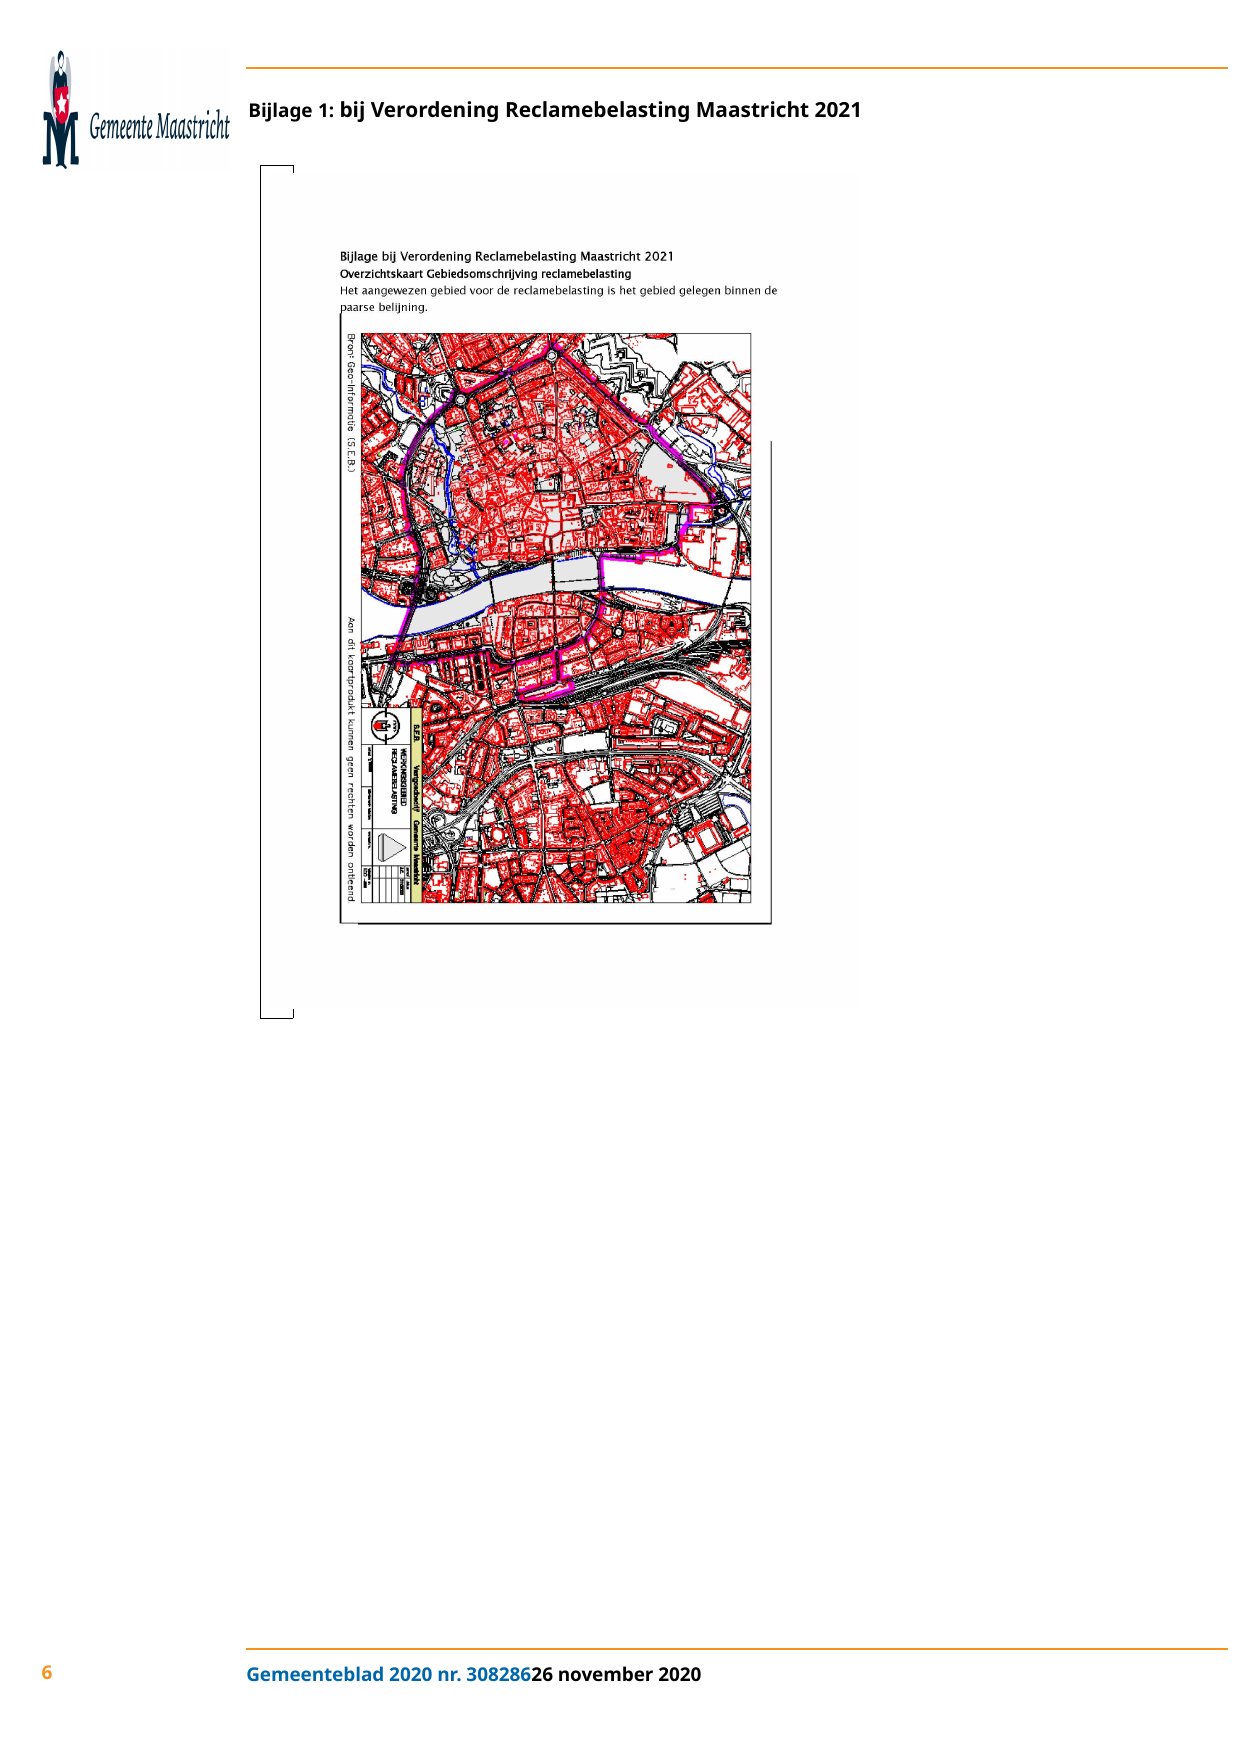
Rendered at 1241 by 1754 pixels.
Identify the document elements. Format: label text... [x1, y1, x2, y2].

picture [268, 173, 860, 1009]
picture [41, 47, 231, 172]
text Bijlage 1: bij Verordening Reclamebelasting Maastricht 2021 [248, 95, 1152, 123]
